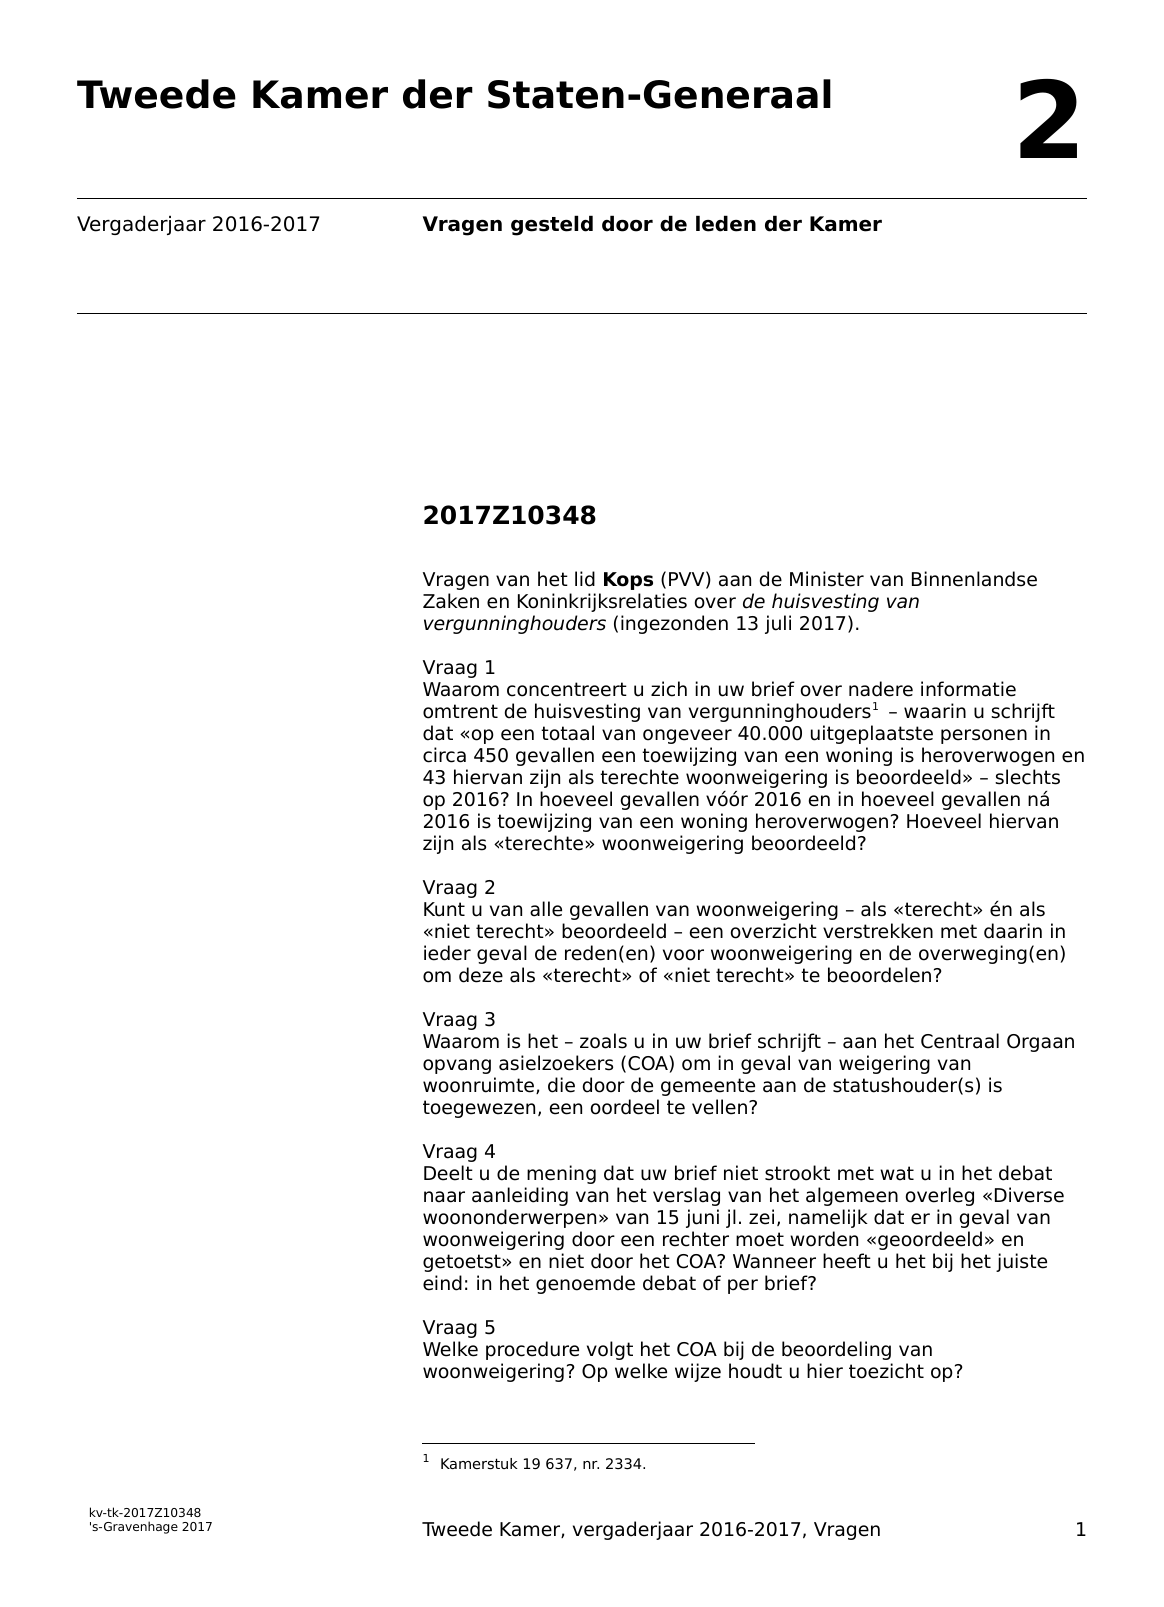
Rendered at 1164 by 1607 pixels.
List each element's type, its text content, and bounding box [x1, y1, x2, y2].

table_header 2 [886, 59, 1087, 198]
text Waarom concentreert u zich in uw brief over nadere informatie omtrent de huisvesting van vergunninghouders – waarin u schrijft dat «op een totaal van ongeveer 40.000 uitgeplaatste personen in circa 450 gevallen een toewijzing van een woning is heroverwogen en 43 hiervan zijn als terechte woonweigering is beoordeeld» – slechts op 2016? In hoeveel gevallen vóór 2016 en in hoeveel gevallen ná 2016 is toewijzing van een woning heroverwogen? Hoeveel hiervan zijn als «terechte» woonweigering beoordeeld? [422, 679, 1087, 855]
text Vragen van het lid Kops (PVV) aan de Minister van Binnenlandse Zaken en Koninkrijksrelaties over de huisvesting van vergunninghouders (ingezonden 13 juli 2017). [422, 569, 1087, 635]
table_cell Vragen gesteld door de leden der Kamer [422, 199, 1087, 313]
text Vraag 1 [422, 657, 1087, 679]
table_cell Vergaderjaar 2016-2017 [77, 199, 422, 313]
text Kunt u van alle gevallen van woonweigering – als «terecht» én als «niet terecht» beoordeeld – een overzicht verstrekken met daarin in ieder geval de reden(en) voor woonweigering en de overweging(en) om deze als «terecht» of «niet terecht» te beoordelen? [422, 899, 1087, 987]
table_header Tweede Kamer der Staten-Generaal [77, 59, 886, 198]
text 's-Gravenhage 2017 [88, 1520, 323, 1534]
text Vraag 4 [422, 1141, 1087, 1163]
text Vraag 3 [422, 1009, 1087, 1031]
text 2017Z10348 [422, 501, 1087, 531]
text kv-tk-2017Z10348 [88, 1506, 323, 1520]
text Waarom is het – zoals u in uw brief schrijft – aan het Centraal Orgaan opvang asielzoekers (COA) om in geval van weigering van woonruimte, die door de gemeente aan de statushouder(s) is toegewezen, een oordeel te vellen? [422, 1031, 1087, 1119]
text Vraag 5 [422, 1317, 1087, 1339]
text Vraag 2 [422, 877, 1087, 899]
text Deelt u de mening dat uw brief niet strookt met wat u in het debat naar aanleiding van het verslag van het algemeen overleg «Diverse woononderwerpen» van 15 juni jl. zei, namelijk dat er in geval van woonweigering door een rechter moet worden «geoordeeld» en getoetst» en niet door het COA? Wanneer heeft u het bij het juiste eind: in het genoemde debat of per brief? [422, 1163, 1087, 1295]
text Kamerstuk 19 637, nr. 2334. [422, 1452, 1087, 1474]
text Welke procedure volgt het COA bij de beoordeling van woonweigering? Op welke wijze houdt u hier toezicht op? [422, 1339, 1087, 1383]
